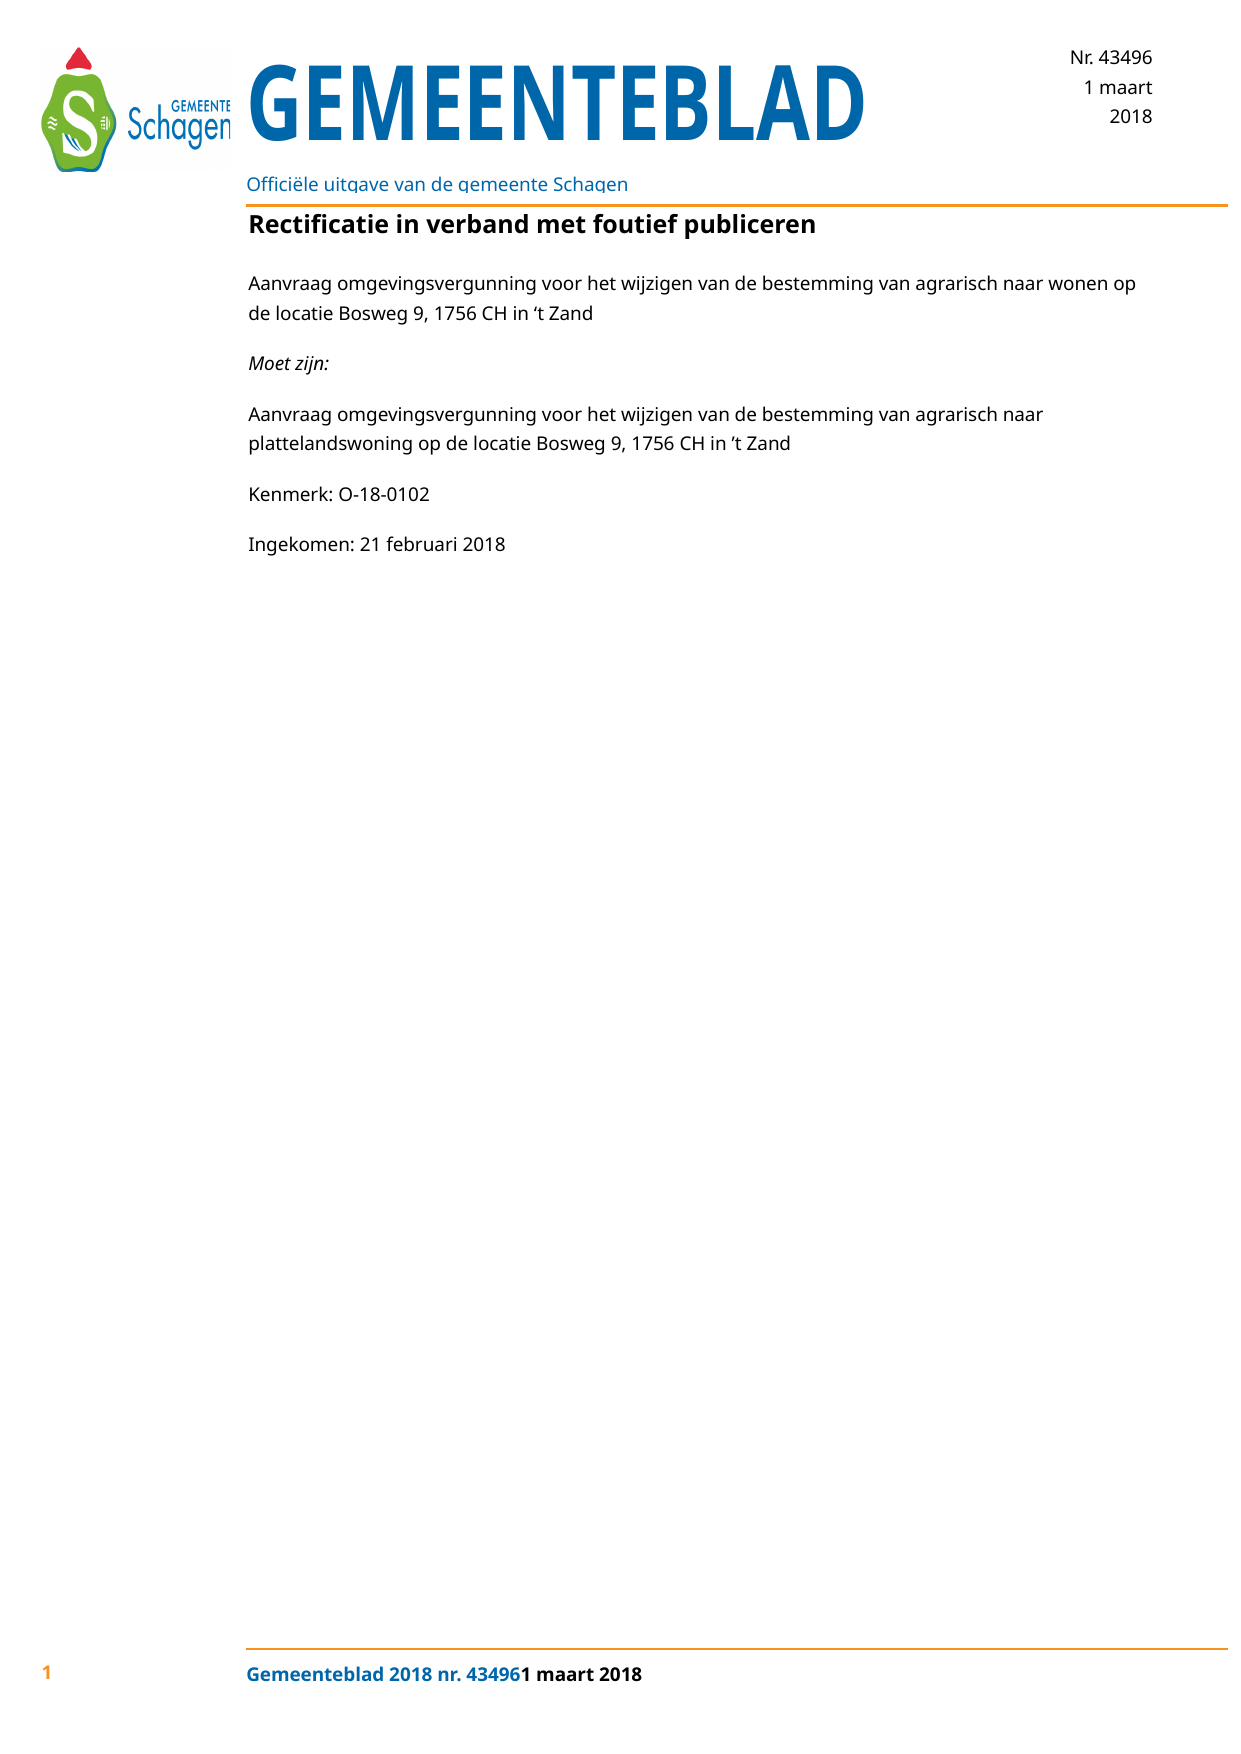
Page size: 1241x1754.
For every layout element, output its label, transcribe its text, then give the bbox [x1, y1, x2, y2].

picture [41, 47, 231, 172]
text Ingekomen: 21 februari 2018 [248, 531, 1152, 557]
text Kenmerk: O-18-0102 [248, 481, 1152, 506]
text Aanvraag omgevingsvergunning voor het wijzigen van de bestemming van agrarisch naar wonen op de locatie Bosweg 9, 1756 CH in ‘t Zand [248, 270, 1152, 326]
text Moet zijn: [248, 350, 1152, 376]
text Rectificatie in verband met foutief publiceren [248, 207, 1152, 241]
text Aanvraag omgevingsvergunning voor het wijzigen van de bestemming van agrarisch naar plattelandswoning op de locatie Bosweg 9, 1756 CH in ’t Zand [248, 401, 1152, 456]
